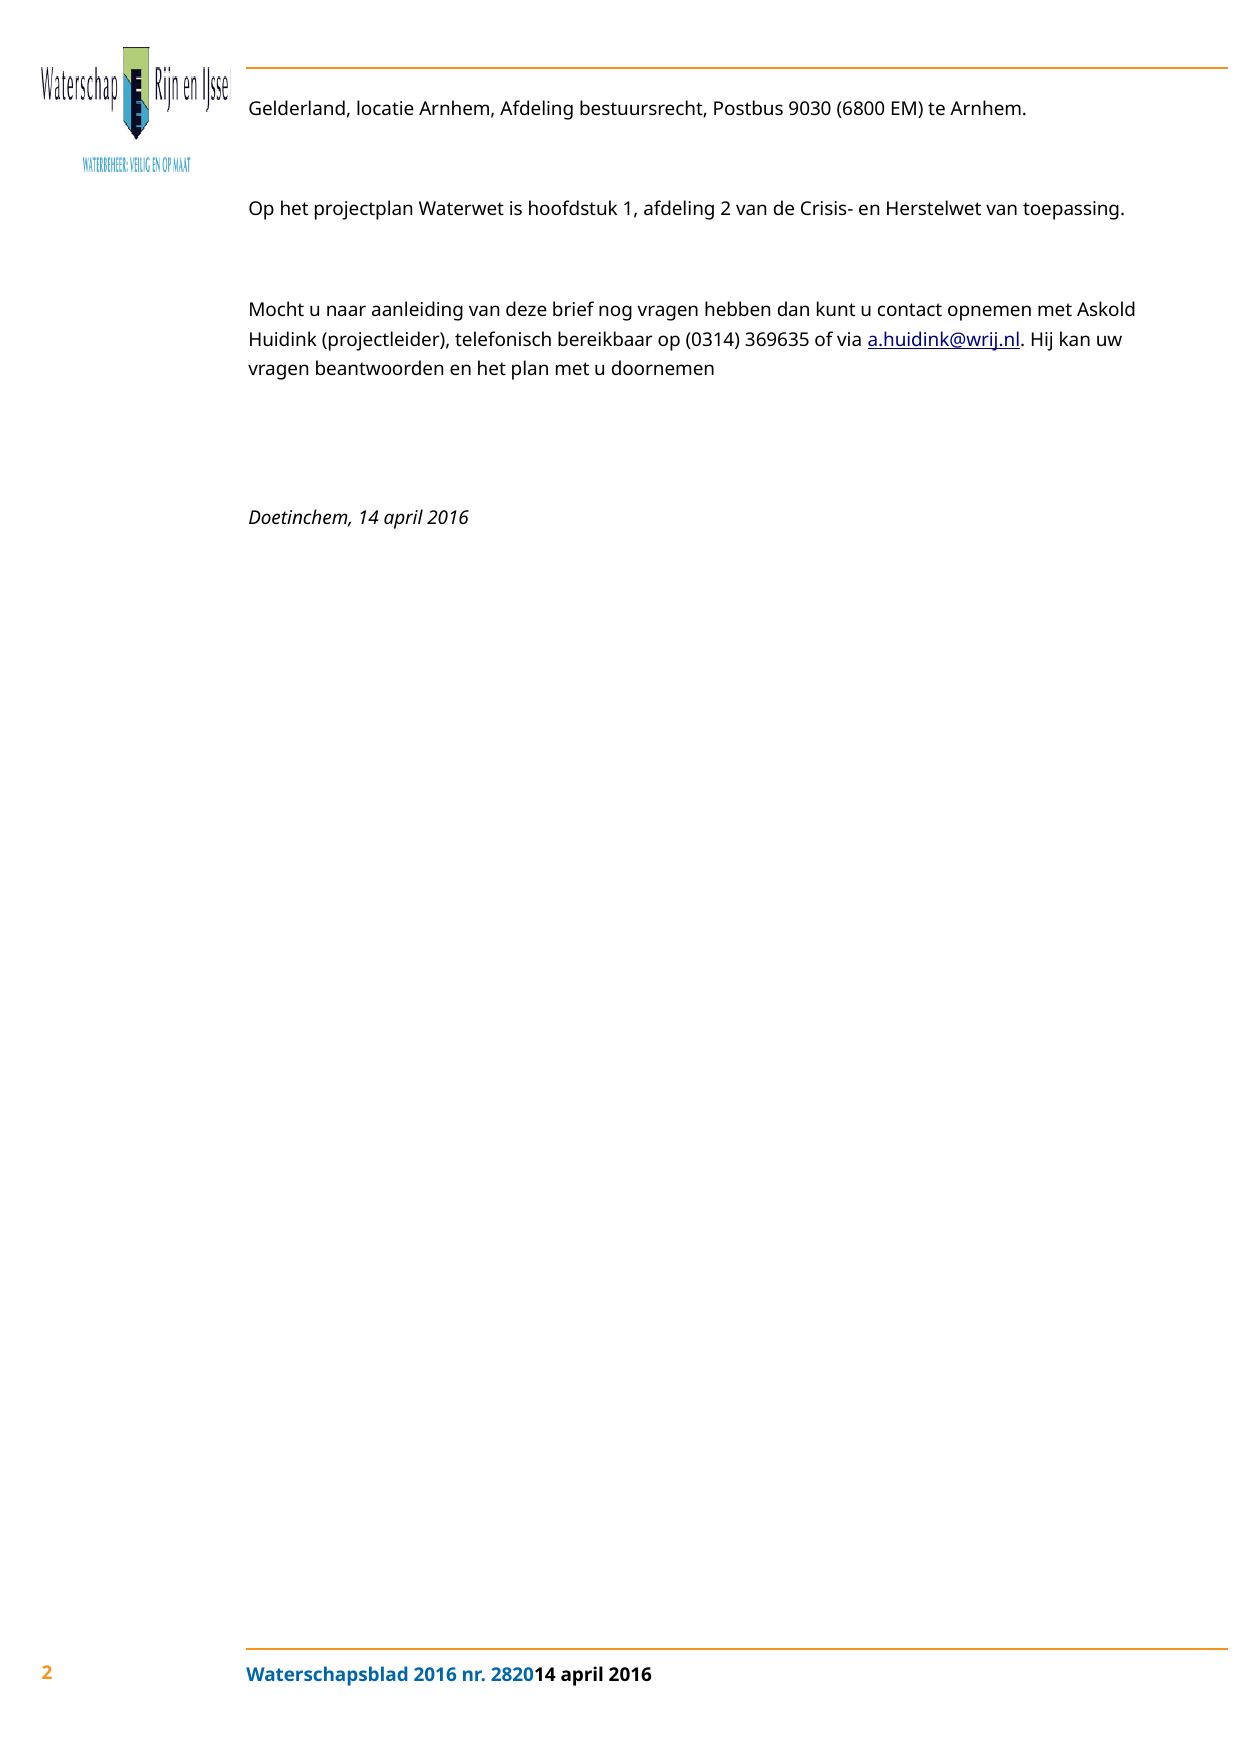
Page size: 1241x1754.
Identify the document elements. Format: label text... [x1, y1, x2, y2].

picture [41, 47, 231, 172]
text Doetinchem, 14 april 2016 [248, 504, 1152, 530]
text Mocht u naar aanleiding van deze brief nog vragen hebben dan kunt u contact opnemen met Askold Huidink (projectleider), telefonisch bereikbaar op (0314) 369635 of via a.huidink@wrij.nl. Hij kan uw vragen beantwoorden en het plan met u doornemen [248, 296, 1152, 381]
text Op het projectplan Waterwet is hoofdstuk 1, afdeling 2 van de Crisis- en Herstelwet van toepassing. [248, 196, 1152, 221]
text Gelderland, locatie Arnhem, Afdeling bestuursrecht, Postbus 9030 (6800 EM) te Arnhem. [248, 95, 1152, 121]
